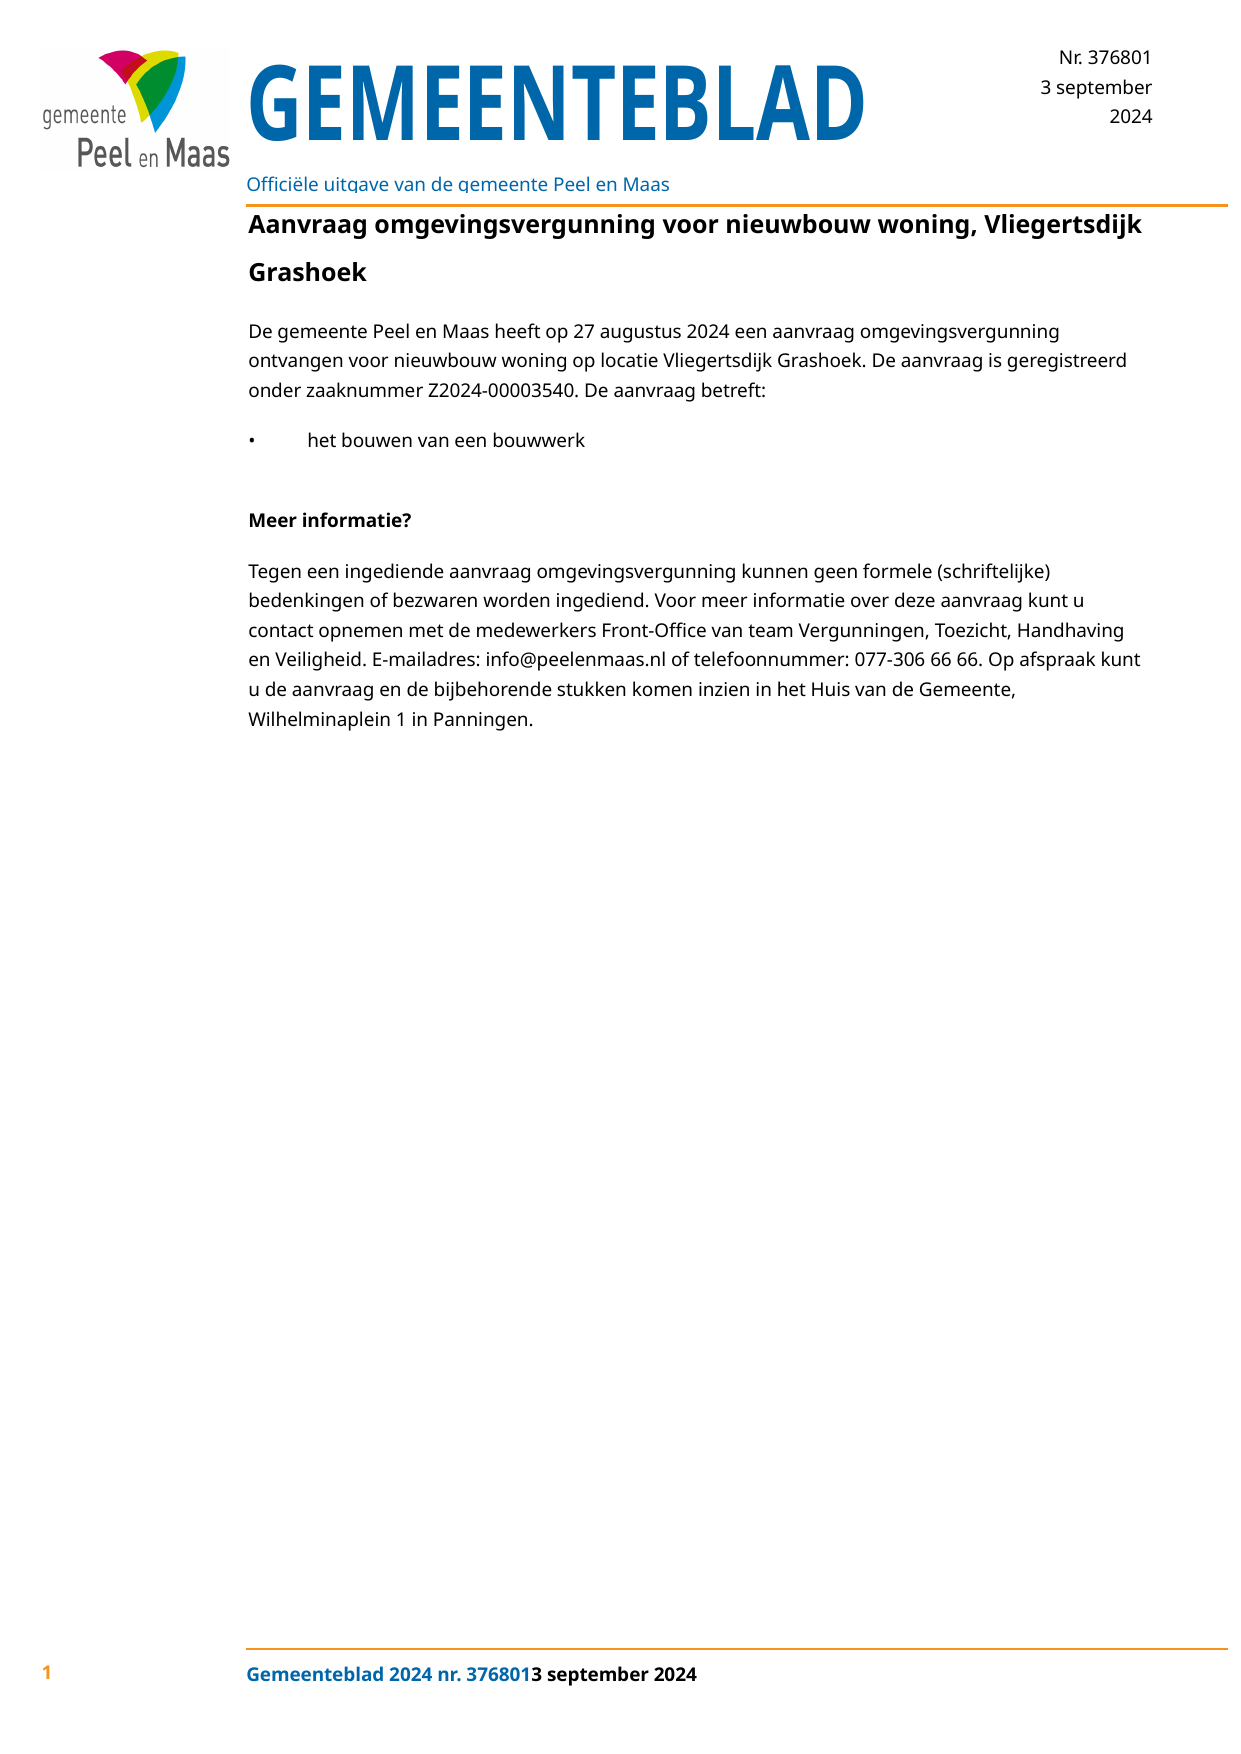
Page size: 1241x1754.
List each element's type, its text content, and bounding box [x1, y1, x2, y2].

list het bouwen van een bouwwerk [248, 427, 1152, 453]
text De gemeente Peel en Maas heeft op 27 augustus 2024 een aanvraag omgevingsvergunning ontvangen voor nieuwbouw woning op locatie Vliegertsdijk Grashoek. De aanvraag is geregistreerd onder zaaknummer Z2024-00003540. De aanvraag betreft: [248, 318, 1152, 403]
text Tegen een ingediende aanvraag omgevingsvergunning kunnen geen formele (schriftelijke) bedenkingen of bezwaren worden ingediend. Voor meer informatie over deze aanvraag kunt u contact opnemen met de medewerkers Front-Office van team Vergunningen, Toezicht, Handhaving en Veiligheid. E-mailadres: info@peelenmaas.nl of telefoonnummer: 077-306 66 66. Op afspraak kunt u de aanvraag en de bijbehorende stukken komen inzien in het Huis van de Gemeente, Wilhelminaplein 1 in Panningen. [248, 558, 1152, 732]
picture [41, 47, 231, 172]
text Aanvraag omgevingsvergunning voor nieuwbouw woning, Vliegertsdijk Grashoek [248, 207, 1152, 288]
text Meer informatie? [248, 507, 1152, 533]
